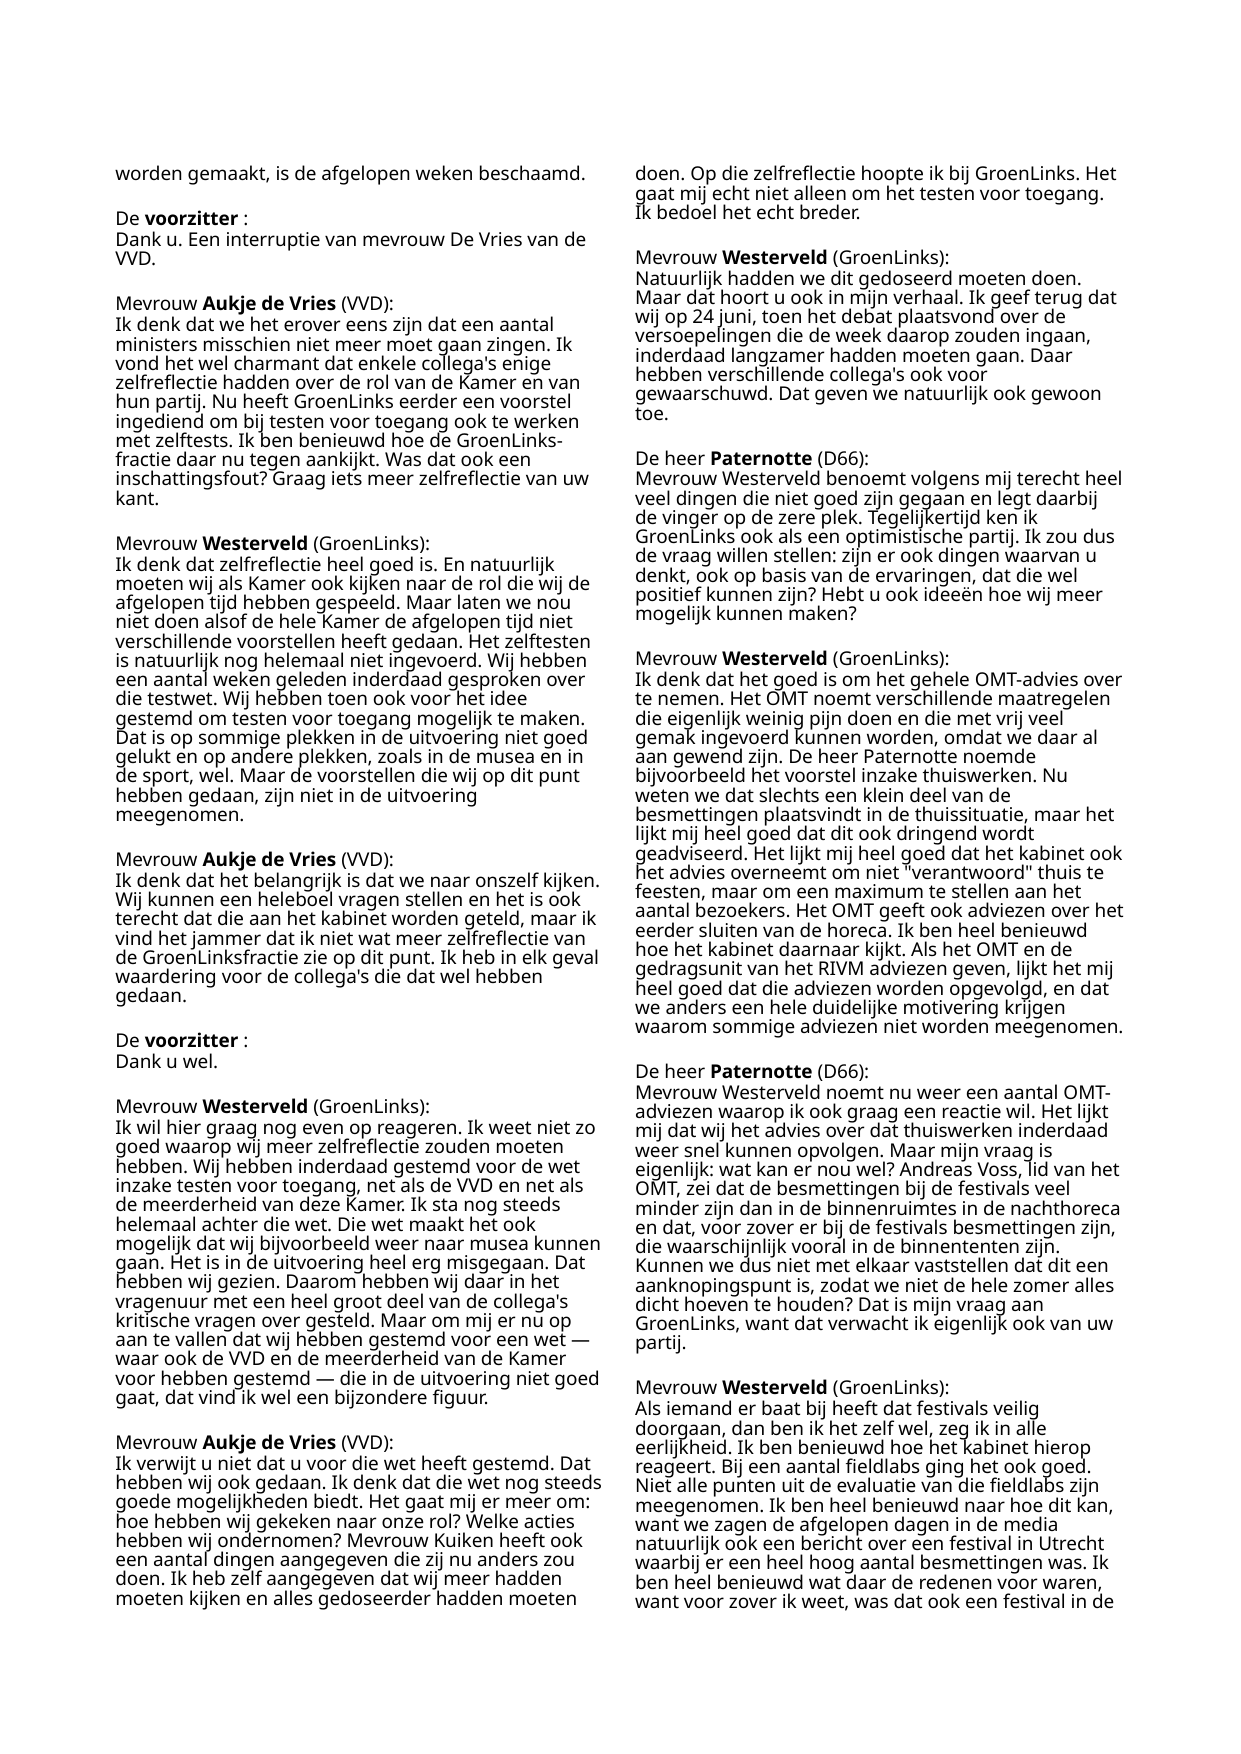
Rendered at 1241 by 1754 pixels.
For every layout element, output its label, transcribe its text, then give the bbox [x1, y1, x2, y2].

text De heer Paternotte (D66): [635, 1058, 1125, 1084]
text Ik denk dat we het erover eens zijn dat een aantal ministers misschien niet meer moet gaan zingen. Ik vond het wel charmant dat enkele collega's enige zelfreflectie hadden over de rol van de Kamer en van hun partij. Nu heeft GroenLinks eerder een voorstel ingediend om bij testen voor toegang ook te werken met zelftests. Ik ben benieuwd hoe de GroenLinks-fractie daar nu tegen aankijkt. Was dat ook een inschattingsfout? Graag iets meer zelfreflectie van uw kant. [115, 316, 605, 509]
text De voorzitter : [115, 1028, 605, 1053]
text Als iemand er baat bij heeft dat festivals veilig doorgaan, dan ben ik het zelf wel, zeg ik in alle eerlijkheid. Ik ben benieuwd hoe het kabinet hierop reageert. Bij een aantal fieldlabs ging het ook goed. Niet alle punten uit de evaluatie van die fieldlabs zijn meegenomen. Ik ben heel benieuwd naar hoe dit kan, want we zagen de afgelopen dagen in de media natuurlijk ook een bericht over een festival in Utrecht waarbij er een heel hoog aantal besmettingen was. Ik ben heel benieuwd wat daar de redenen voor waren, want voor zover ik weet, was dat ook een festival in de [635, 1400, 1125, 1612]
text Mevrouw Westerveld (GroenLinks): [635, 244, 1125, 270]
text Dank u wel. [115, 1053, 605, 1073]
text Ik wil hier graag nog even op reageren. Ik weet niet zo goed waarop wij meer zelfreflectie zouden moeten hebben. Wij hebben inderdaad gestemd voor de wet inzake testen voor toegang, net als de VVD en net als de meerderheid van deze Kamer. Ik sta nog steeds helemaal achter die wet. Die wet maakt het ook mogelijk dat wij bijvoorbeeld weer naar musea kunnen gaan. Het is in de uitvoering heel erg misgegaan. Dat hebben wij gezien. Daarom hebben wij daar in het vragenuur met een heel groot deel van de collega's kritische vragen over gesteld. Maar om mij er nu op aan te vallen dat wij hebben gestemd voor een wet — waar ook de VVD en de meerderheid van de Kamer voor hebben gestemd — die in de uitvoering niet goed gaat, dat vind ik wel een bijzondere figuur. [115, 1119, 605, 1408]
text doen. Op die zelfreflectie hoopte ik bij GroenLinks. Het gaat mij echt niet alleen om het testen voor toegang. Ik bedoel het echt breder. [635, 165, 1125, 223]
text Mevrouw Westerveld (GroenLinks): [635, 645, 1125, 671]
text Ik denk dat zelfreflectie heel goed is. En natuurlijk moeten wij als Kamer ook kijken naar de rol die wij de afgelopen tijd hebben gespeeld. Maar laten we nou niet doen alsof de hele Kamer de afgelopen tijd niet verschillende voorstellen heeft gedaan. Het zelftesten is natuurlijk nog helemaal niet ingevoerd. Wij hebben een aantal weken geleden inderdaad gesproken over die testwet. Wij hebben toen ook voor het idee gestemd om testen voor toegang mogelijk te maken. Dat is op sommige plekken in de uitvoering niet goed gelukt en op andere plekken, zoals in de musea en in de sport, wel. Maar de voorstellen die wij op dit punt hebben gedaan, zijn niet in de uitvoering meegenomen. [115, 556, 605, 825]
text Mevrouw Westerveld (GroenLinks): [115, 1093, 605, 1119]
text worden gemaakt, is de afgelopen weken beschaamd. [115, 165, 605, 184]
text Mevrouw Aukje de Vries (VVD): [115, 291, 605, 316]
text Ik verwijt u niet dat u voor die wet heeft gestemd. Dat hebben wij ook gedaan. Ik denk dat die wet nog steeds goede mogelijkheden biedt. Het gaat mij er meer om: hoe hebben wij gekeken naar onze rol? Welke acties hebben wij ondernomen? Mevrouw Kuiken heeft ook een aantal dingen aangegeven die zij nu anders zou doen. Ik heb zelf aangegeven dat wij meer hadden moeten kijken en alles gedoseerder hadden moeten [115, 1455, 605, 1609]
text Mevrouw Westerveld (GroenLinks): [115, 530, 605, 556]
text Natuurlijk hadden we dit gedoseerd moeten doen. Maar dat hoort u ook in mijn verhaal. Ik geef terug dat wij op 24 juni, toen het debat plaatsvond over de versoepelingen die de week daarop zouden ingaan, inderdaad langzamer hadden moeten gaan. Daar hebben verschillende collega's ook voor gewaarschuwd. Dat geven we natuurlijk ook gewoon toe. [635, 270, 1125, 424]
text Mevrouw Westerveld benoemt volgens mij terecht heel veel dingen die niet goed zijn gegaan en legt daarbij de vinger op de zere plek. Tegelijkertijd ken ik GroenLinks ook als een optimistische partij. Ik zou dus de vraag willen stellen: zijn er ook dingen waarvan u denkt, ook op basis van de ervaringen, dat die wel positief kunnen zijn? Hebt u ook ideeën hoe wij meer mogelijk kunnen maken? [635, 470, 1125, 624]
text Mevrouw Aukje de Vries (VVD): [115, 846, 605, 872]
text Mevrouw Westerveld (GroenLinks): [635, 1374, 1125, 1400]
text Mevrouw Westerveld noemt nu weer een aantal OMT-adviezen waarop ik ook graag een reactie wil. Het lijkt mij dat wij het advies over dat thuiswerken inderdaad weer snel kunnen opvolgen. Maar mijn vraag is eigenlijk: wat kan er nou wel? Andreas Voss, lid van het OMT, zei dat de besmettingen bij de festivals veel minder zijn dan in de binnenruimtes in de nachthoreca en dat, voor zover er bij de festivals besmettingen zijn, die waarschijnlijk vooral in de binnententen zijn. Kunnen we dus niet met elkaar vaststellen dat dit een aanknopingspunt is, zodat we niet de hele zomer alles dicht hoeven te houden? Dat is mijn vraag aan GroenLinks, want dat verwacht ik eigenlijk ook van uw partij. [635, 1084, 1125, 1354]
text De heer Paternotte (D66): [635, 445, 1125, 470]
text Ik denk dat het goed is om het gehele OMT-advies over te nemen. Het OMT noemt verschillende maatregelen die eigenlijk weinig pijn doen en die met vrij veel gemak ingevoerd kunnen worden, omdat we daar al aan gewend zijn. De heer Paternotte noemde bijvoorbeeld het voorstel inzake thuiswerken. Nu weten we dat slechts een klein deel van de besmettingen plaatsvindt in de thuissituatie, maar het lijkt mij heel goed dat dit ook dringend wordt geadviseerd. Het lijkt mij heel goed dat het kabinet ook het advies overneemt om niet "verantwoord" thuis te feesten, maar om een maximum te stellen aan het aantal bezoekers. Het OMT geeft ook adviezen over het eerder sluiten van de horeca. Ik ben heel benieuwd hoe het kabinet daarnaar kijkt. Als het OMT en de gedragsunit van het RIVM adviezen geven, lijkt het mij heel goed dat die adviezen worden opgevolgd, en dat we anders een hele duidelijke motivering krijgen waarom sommige adviezen niet worden meegenomen. [635, 671, 1125, 1037]
text De voorzitter : [115, 205, 605, 231]
text Ik denk dat het belangrijk is dat we naar onszelf kijken. Wij kunnen een heleboel vragen stellen en het is ook terecht dat die aan het kabinet worden geteld, maar ik vind het jammer dat ik niet wat meer zelfreflectie van de GroenLinksfractie zie op dit punt. Ik heb in elk geval waardering voor de collega's die dat wel hebben gedaan. [115, 872, 605, 1007]
text Mevrouw Aukje de Vries (VVD): [115, 1429, 605, 1455]
text Dank u. Een interruptie van mevrouw De Vries van de VVD. [115, 231, 605, 270]
